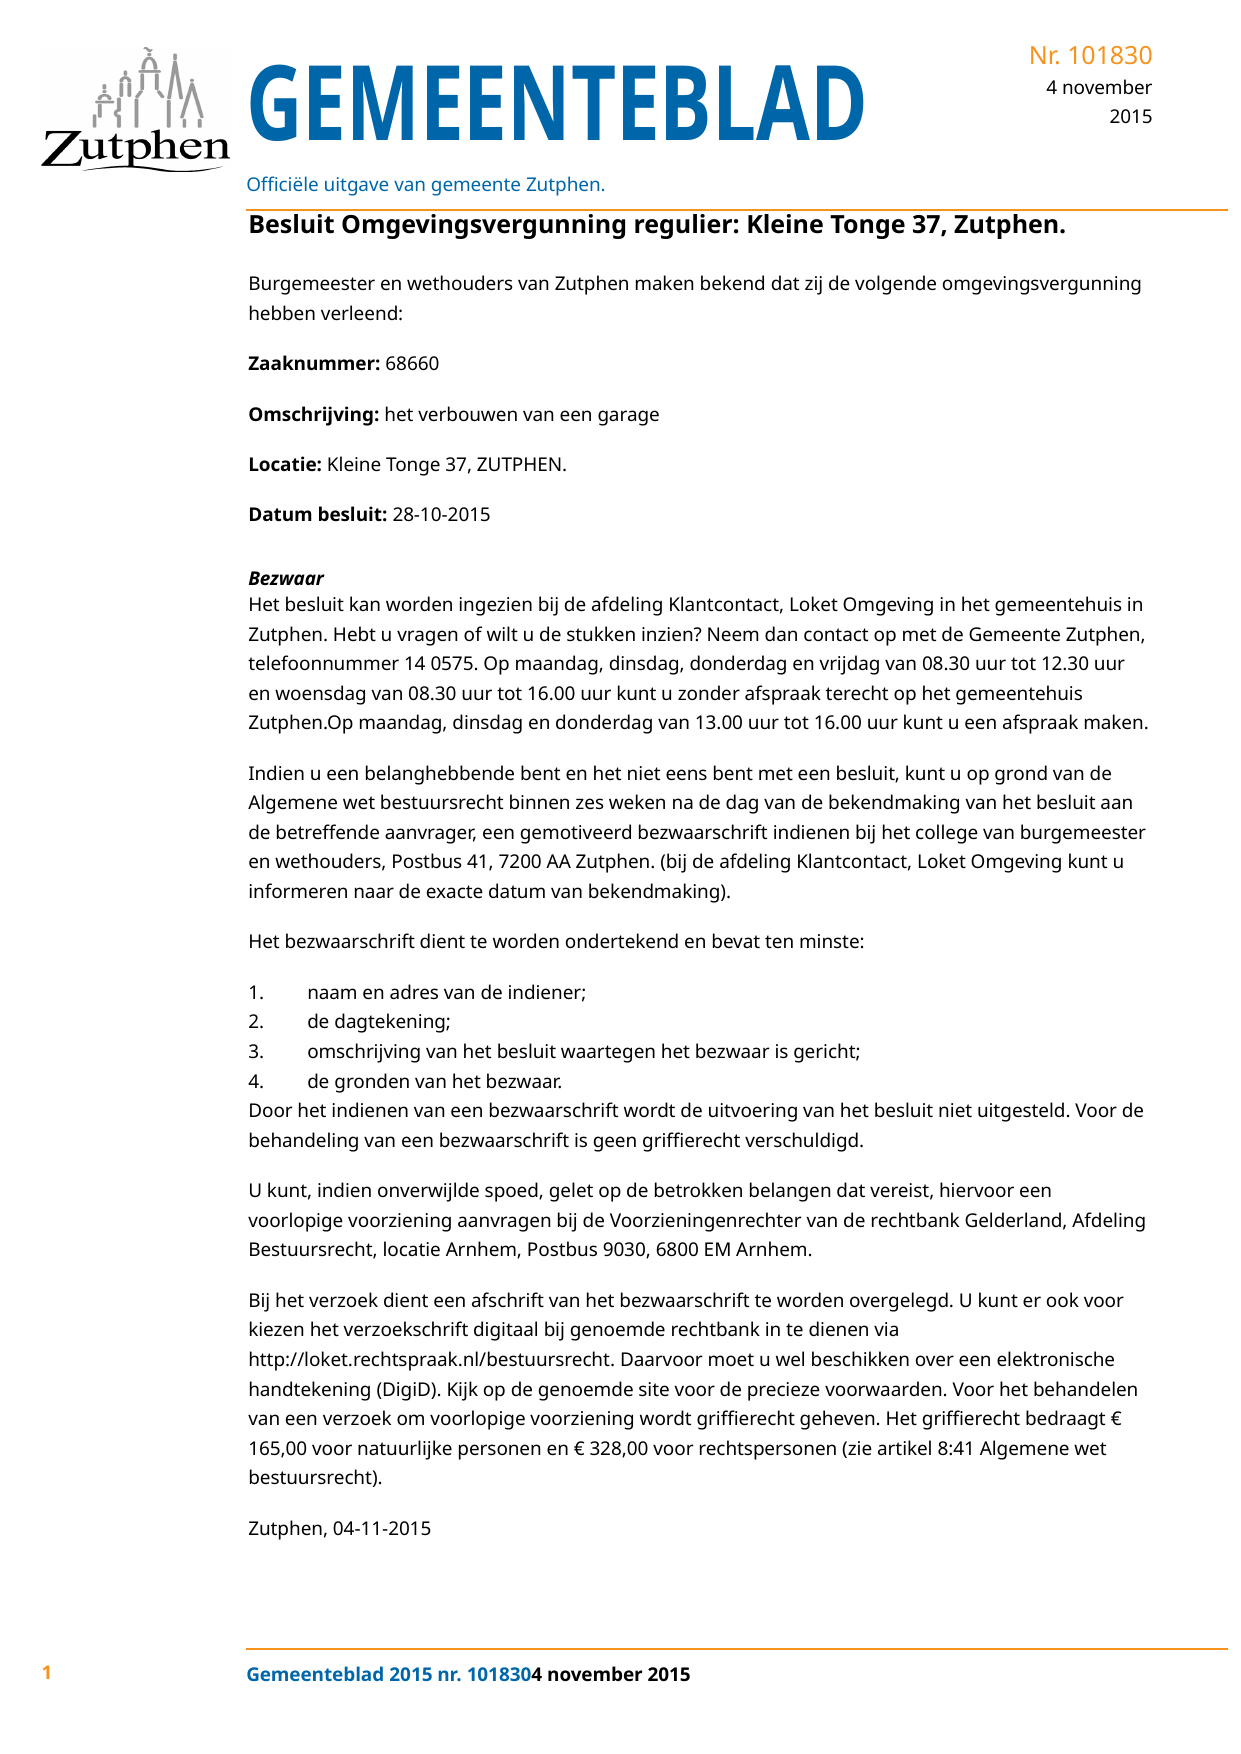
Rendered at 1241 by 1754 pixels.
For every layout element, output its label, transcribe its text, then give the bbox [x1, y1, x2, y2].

list naam en adres van de indiener; [248, 979, 1152, 1005]
text Locatie: Kleine Tonge 37, ZUTPHEN. [248, 451, 1152, 477]
picture [41, 47, 231, 172]
text Bij het verzoek dient een afschrift van het bezwaarschrift te worden overgelegd. U kunt er ook voor kiezen het verzoekschrift digitaal bij genoemde rechtbank in te dienen via http://loket.rechtspraak.nl/bestuursrecht. Daarvoor moet u wel beschikken over een elektronische handtekening (DigiD). Kijk op de genoemde site voor de precieze voorwaarden. Voor het behandelen van een verzoek om voorlopige voorziening wordt griffierecht geheven. Het griffierecht bedraagt € 165,00 voor natuurlijke personen en € 328,00 voor rechtspersonen (zie artikel 8:41 Algemene wet bestuursrecht). [248, 1287, 1152, 1490]
text Het besluit kan worden ingezien bij de afdeling Klantcontact, Loket Omgeving in het gemeentehuis in Zutphen. Hebt u vragen of wilt u de stukken inzien? Neem dan contact op met de Gemeente Zutphen, telefoonnummer 14 0575. Op maandag, dinsdag, donderdag en vrijdag van 08.30 uur tot 12.30 uur en woensdag van 08.30 uur tot 16.00 uur kunt u zonder afspraak terecht op het gemeentehuis Zutphen.Op maandag, dinsdag en donderdag van 13.00 uur tot 16.00 uur kunt u een afspraak maken. [248, 591, 1152, 735]
text Burgemeester en wethouders van Zutphen maken bekend dat zij de volgende omgevingsvergunning hebben verleend: [248, 270, 1152, 326]
text Zutphen, 04-11-2015 [248, 1515, 1152, 1541]
text Door het indienen van een bezwaarschrift wordt de uitvoering van het besluit niet uitgesteld. Voor de behandeling van een bezwaarschrift is geen griffierecht verschuldigd. [248, 1097, 1152, 1153]
text Datum besluit: 28-10-2015 [248, 502, 1152, 527]
text Indien u een belanghebbende bent en het niet eens bent met een besluit, kunt u op grond van de Algemene wet bestuursrecht binnen zes weken na de dag van de bekendmaking van het besluit aan de betreffende aanvrager, een gemotiveerd bezwaarschrift indienen bij het college van burgemeester en wethouders, Postbus 41, 7200 AA Zutphen. (bij de afdeling Klantcontact, Loket Omgeving kunt u informeren naar de exacte datum van bekendmaking). [248, 760, 1152, 904]
text Zaaknummer: 68660 [248, 350, 1152, 376]
text Besluit Omgevingsvergunning regulier: Kleine Tonge 37, Zutphen. [248, 211, 1152, 241]
text U kunt, indien onverwijlde spoed, gelet op de betrokken belangen dat vereist, hiervoor een voorlopige voorziening aanvragen bij de Voorzieningenrechter van de rechtbank Gelderland, Afdeling Bestuursrecht, locatie Arnhem, Postbus 9030, 6800 EM Arnhem. [248, 1177, 1152, 1262]
list omschrijving van het besluit waartegen het bezwaar is gericht; [248, 1038, 1152, 1064]
text Het bezwaarschrift dient te worden ondertekend en bevat ten minste: [248, 929, 1152, 954]
text Bezwaar [248, 566, 1152, 591]
list de dagtekening; [248, 1009, 1152, 1034]
list de gronden van het bezwaar. [248, 1068, 1152, 1094]
text Omschrijving: het verbouwen van een garage [248, 401, 1152, 426]
